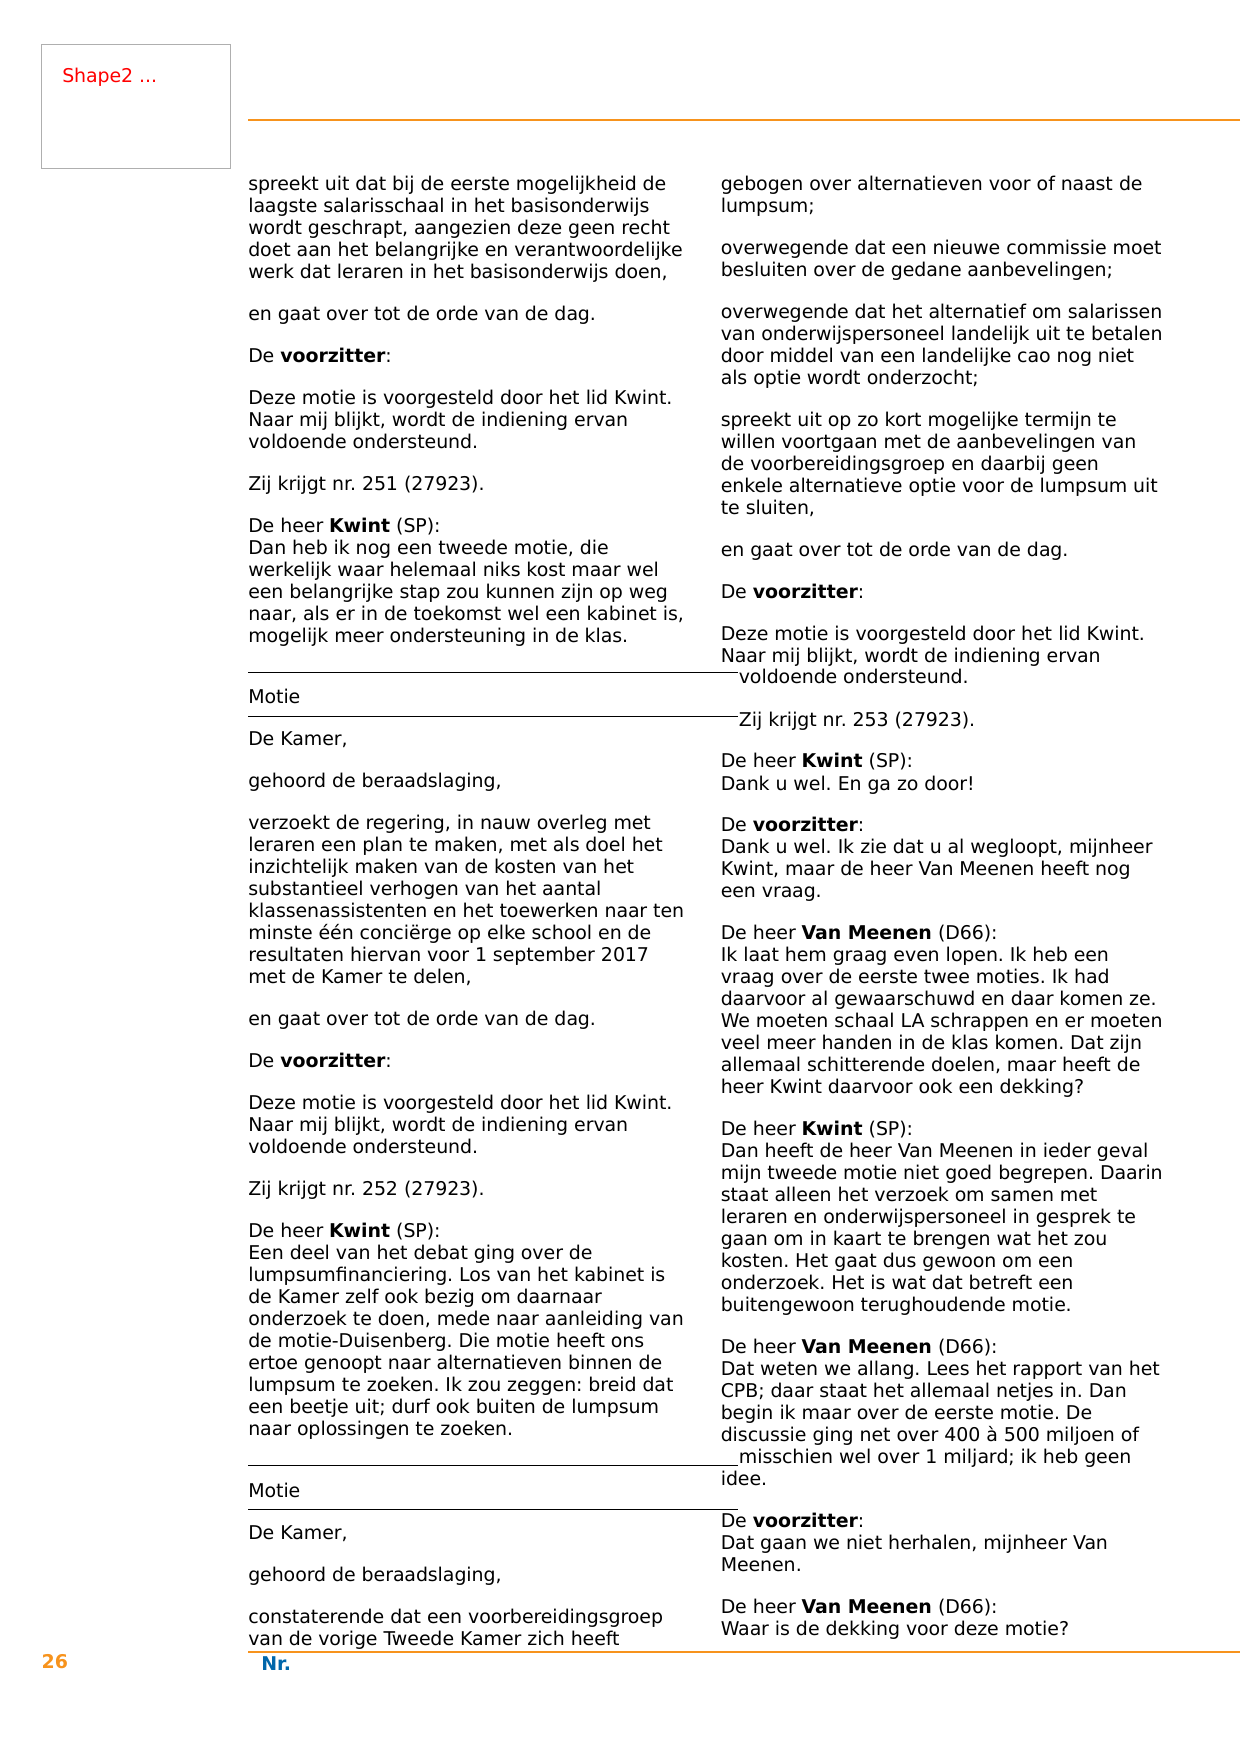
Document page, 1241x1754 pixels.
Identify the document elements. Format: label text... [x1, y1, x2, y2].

text De voorzitter: [721, 1510, 1163, 1532]
text Motie [248, 1480, 691, 1502]
text Ik laat hem graag even lopen. Ik heb een vraag over de eerste twee moties. Ik had daarvoor al gewaarschuwd en daar komen ze. We moeten schaal LA schrappen en er moeten veel meer handen in de klas komen. Dat zijn allemaal schitterende doelen, maar heeft de heer Kwint daarvoor ook een dekking? [721, 944, 1163, 1098]
text Zij krijgt nr. 252 (27923). [248, 1178, 691, 1200]
text Deze motie is voorgesteld door het lid Kwint. Naar mij blijkt, wordt de indiening ervan voldoende ondersteund. [721, 622, 1163, 688]
text Een deel van het debat ging over de lumpsumfinanciering. Los van het kabinet is de Kamer zelf ook bezig om daarnaar onderzoek te doen, mede naar aanleiding van de motie-Duisenberg. Die motie heeft ons ertoe genoopt naar alternatieven binnen de lumpsum te zoeken. Ik zou zeggen: breid dat een beetje uit; durf ook buiten de lumpsum naar oplossingen te zoeken. [248, 1242, 691, 1440]
text De voorzitter: [721, 814, 1163, 836]
text overwegende dat een nieuwe commissie moet besluiten over de gedane aanbevelingen; [721, 237, 1163, 281]
text De Kamer, [248, 728, 691, 750]
text Dan heb ik nog een tweede motie, die werkelijk waar helemaal niks kost maar wel een belangrijke stap zou kunnen zijn op weg naar, als er in de toekomst wel een kabinet is, mogelijk meer ondersteuning in de klas. [248, 537, 691, 646]
text De heer Kwint (SP): [248, 514, 691, 537]
text spreekt uit dat bij de eerste mogelijkheid de laagste salarisschaal in het basisonderwijs wordt geschrapt, aangezien deze geen recht doet aan het belangrijke en verantwoordelijke werk dat leraren in het basisonderwijs doen, [248, 173, 691, 283]
text gebogen over alternatieven voor of naast de lumpsum; [721, 173, 1163, 217]
text verzoekt de regering, in nauw overleg met leraren een plan te maken, met als doel het inzichtelijk maken van de kosten van het substantieel verhogen van het aantal klassenassistenten en het toewerken naar ten minste één conciërge op elke school en de resultaten hiervan voor 1 september 2017 met de Kamer te delen, [248, 812, 691, 988]
text gehoord de beraadslaging, [248, 770, 691, 792]
text Dat weten we allang. Lees het rapport van het CPB; daar staat het allemaal netjes in. Dan begin ik maar over de eerste motie. De discussie ging net over 400 à 500 miljoen of misschien wel over 1 miljard; ik heb geen idee. [721, 1358, 1163, 1490]
text en gaat over tot de orde van de dag. [248, 303, 691, 325]
text De heer Van Meenen (D66): [721, 1596, 1163, 1618]
text Dank u wel. En ga zo door! [721, 772, 1163, 794]
text De heer Van Meenen (D66): [721, 922, 1163, 944]
text Deze motie is voorgesteld door het lid Kwint. Naar mij blijkt, wordt de indiening ervan voldoende ondersteund. [248, 1092, 691, 1158]
text gehoord de beraadslaging, [248, 1564, 691, 1586]
text Motie [248, 686, 691, 708]
text De Kamer, [248, 1522, 691, 1544]
text Dan heeft de heer Van Meenen in ieder geval mijn tweede motie niet goed begrepen. Daarin staat alleen het verzoek om samen met leraren en onderwijspersoneel in gesprek te gaan om in kaart te brengen wat het zou kosten. Het gaat dus gewoon om een onderzoek. Het is wat dat betreft een buitengewoon terughoudende motie. [721, 1140, 1163, 1316]
text Dat gaan we niet herhalen, mijnheer Van Meenen. [721, 1532, 1163, 1576]
text Waar is de dekking voor deze motie? [721, 1618, 1163, 1640]
text spreekt uit op zo kort mogelijke termijn te willen voortgaan met de aanbevelingen van de voorbereidingsgroep en daarbij geen enkele alternatieve optie voor de lumpsum uit te sluiten, [721, 409, 1163, 518]
text De heer Kwint (SP): [721, 750, 1163, 772]
text Zij krijgt nr. 253 (27923). [721, 708, 1163, 730]
text De heer Kwint (SP): [248, 1220, 691, 1242]
text De voorzitter: [248, 1050, 691, 1072]
text overwegende dat het alternatief om salarissen van onderwijspersoneel landelijk uit te betalen door middel van een landelijke cao nog niet als optie wordt onderzocht; [721, 301, 1163, 389]
text De voorzitter: [721, 581, 1163, 602]
text en gaat over tot de orde van de dag. [721, 538, 1163, 561]
text Dank u wel. Ik zie dat u al wegloopt, mijnheer Kwint, maar de heer Van Meenen heeft nog een vraag. [721, 836, 1163, 902]
text De heer Kwint (SP): [721, 1118, 1163, 1140]
text De voorzitter: [248, 345, 691, 367]
text en gaat over tot de orde van de dag. [248, 1008, 691, 1030]
text Deze motie is voorgesteld door het lid Kwint. Naar mij blijkt, wordt de indiening ervan voldoende ondersteund. [248, 387, 691, 453]
text Zij krijgt nr. 251 (27923). [248, 473, 691, 494]
text constaterende dat een voorbereidingsgroep van de vorige Tweede Kamer zich heeft [248, 1606, 691, 1649]
text De heer Van Meenen (D66): [721, 1336, 1163, 1358]
